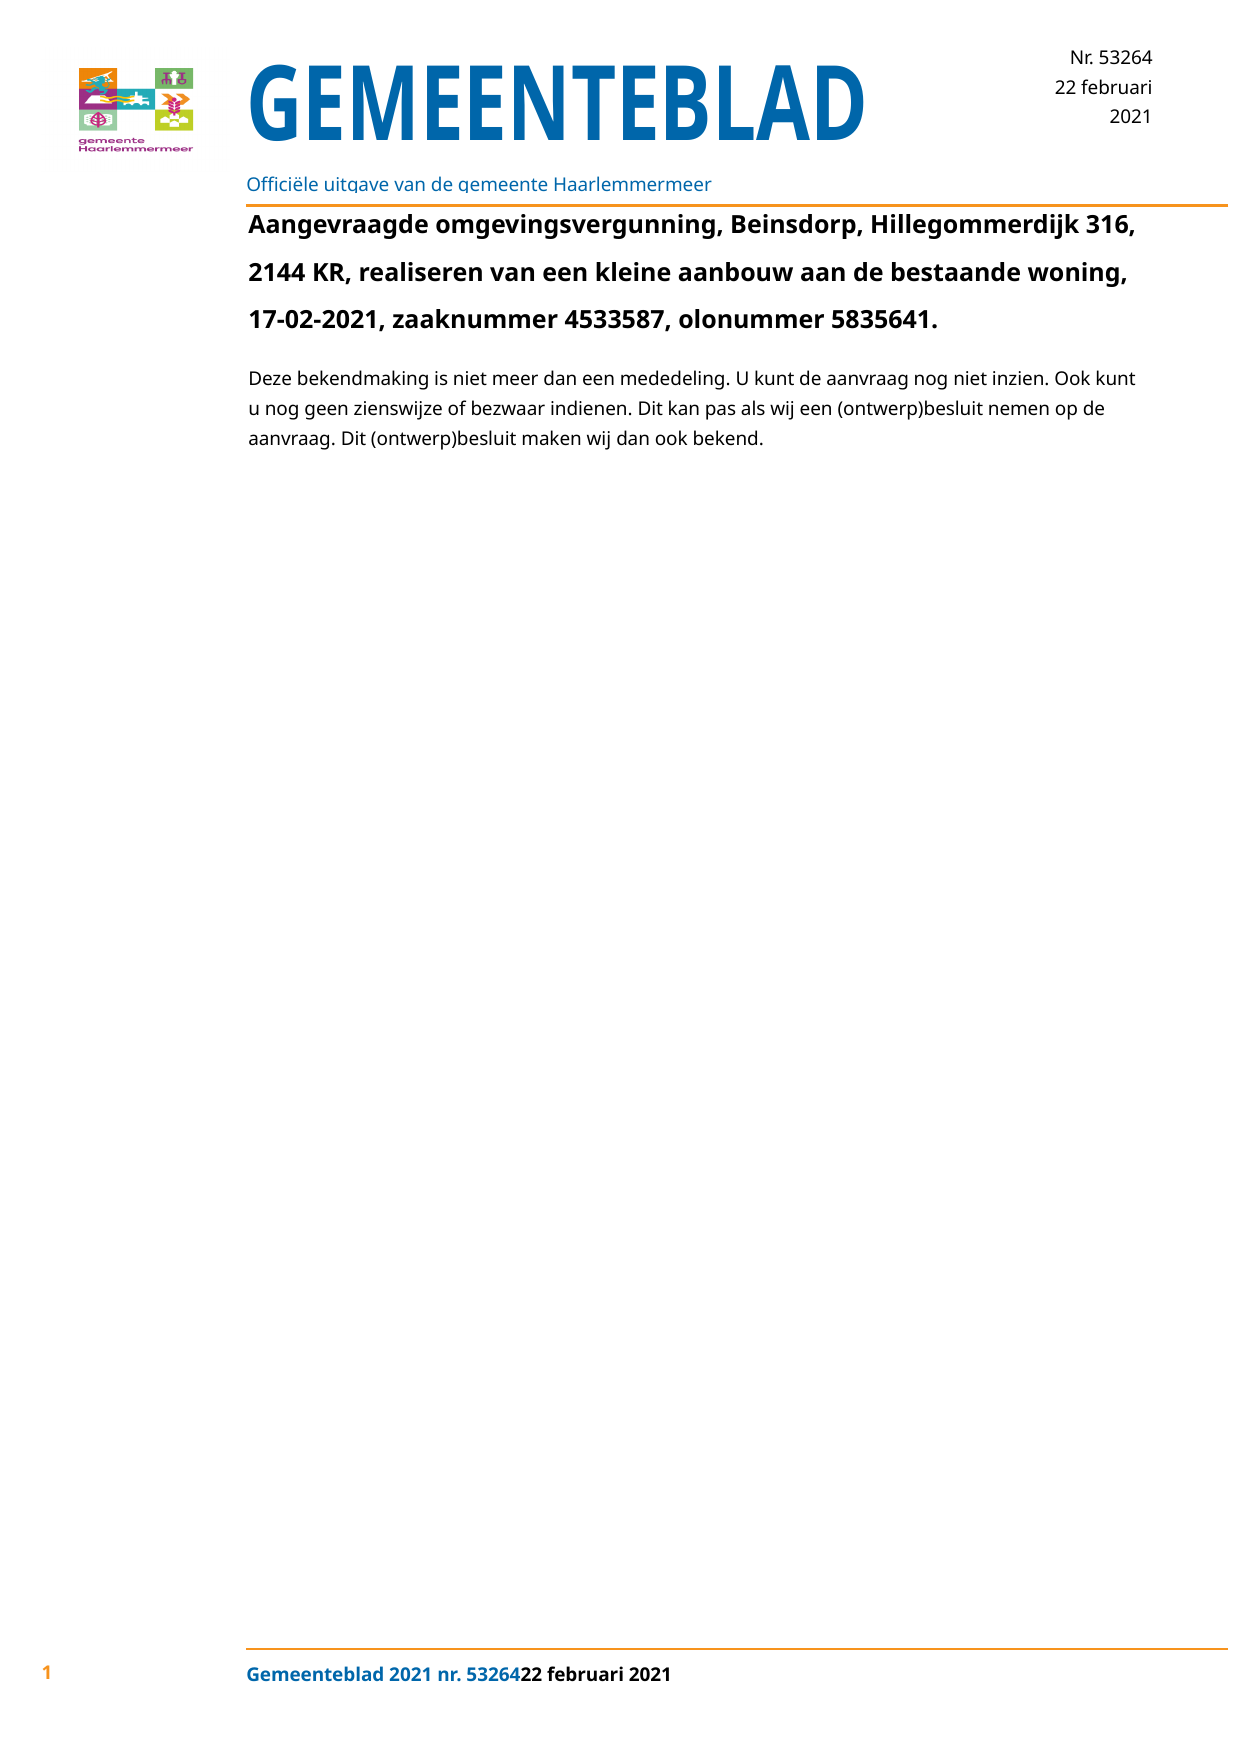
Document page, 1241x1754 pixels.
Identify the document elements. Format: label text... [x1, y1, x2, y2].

text Aangevraagde omgevingsvergunning, Beinsdorp, Hillegommerdijk 316, 2144 KR, realiseren van een kleine aanbouw aan de bestaande woning, 17-02-2021, zaaknummer 4533587, olonummer 5835641. [248, 207, 1152, 336]
picture [41, 47, 231, 172]
text Deze bekendmaking is niet meer dan een mededeling. U kunt de aanvraag nog niet inzien. Ook kunt u nog geen zienswijze of bezwaar indienen. Dit kan pas als wij een (ontwerp)besluit nemen op de aanvraag. Dit (ontwerp)besluit maken wij dan ook bekend. [248, 366, 1152, 450]
